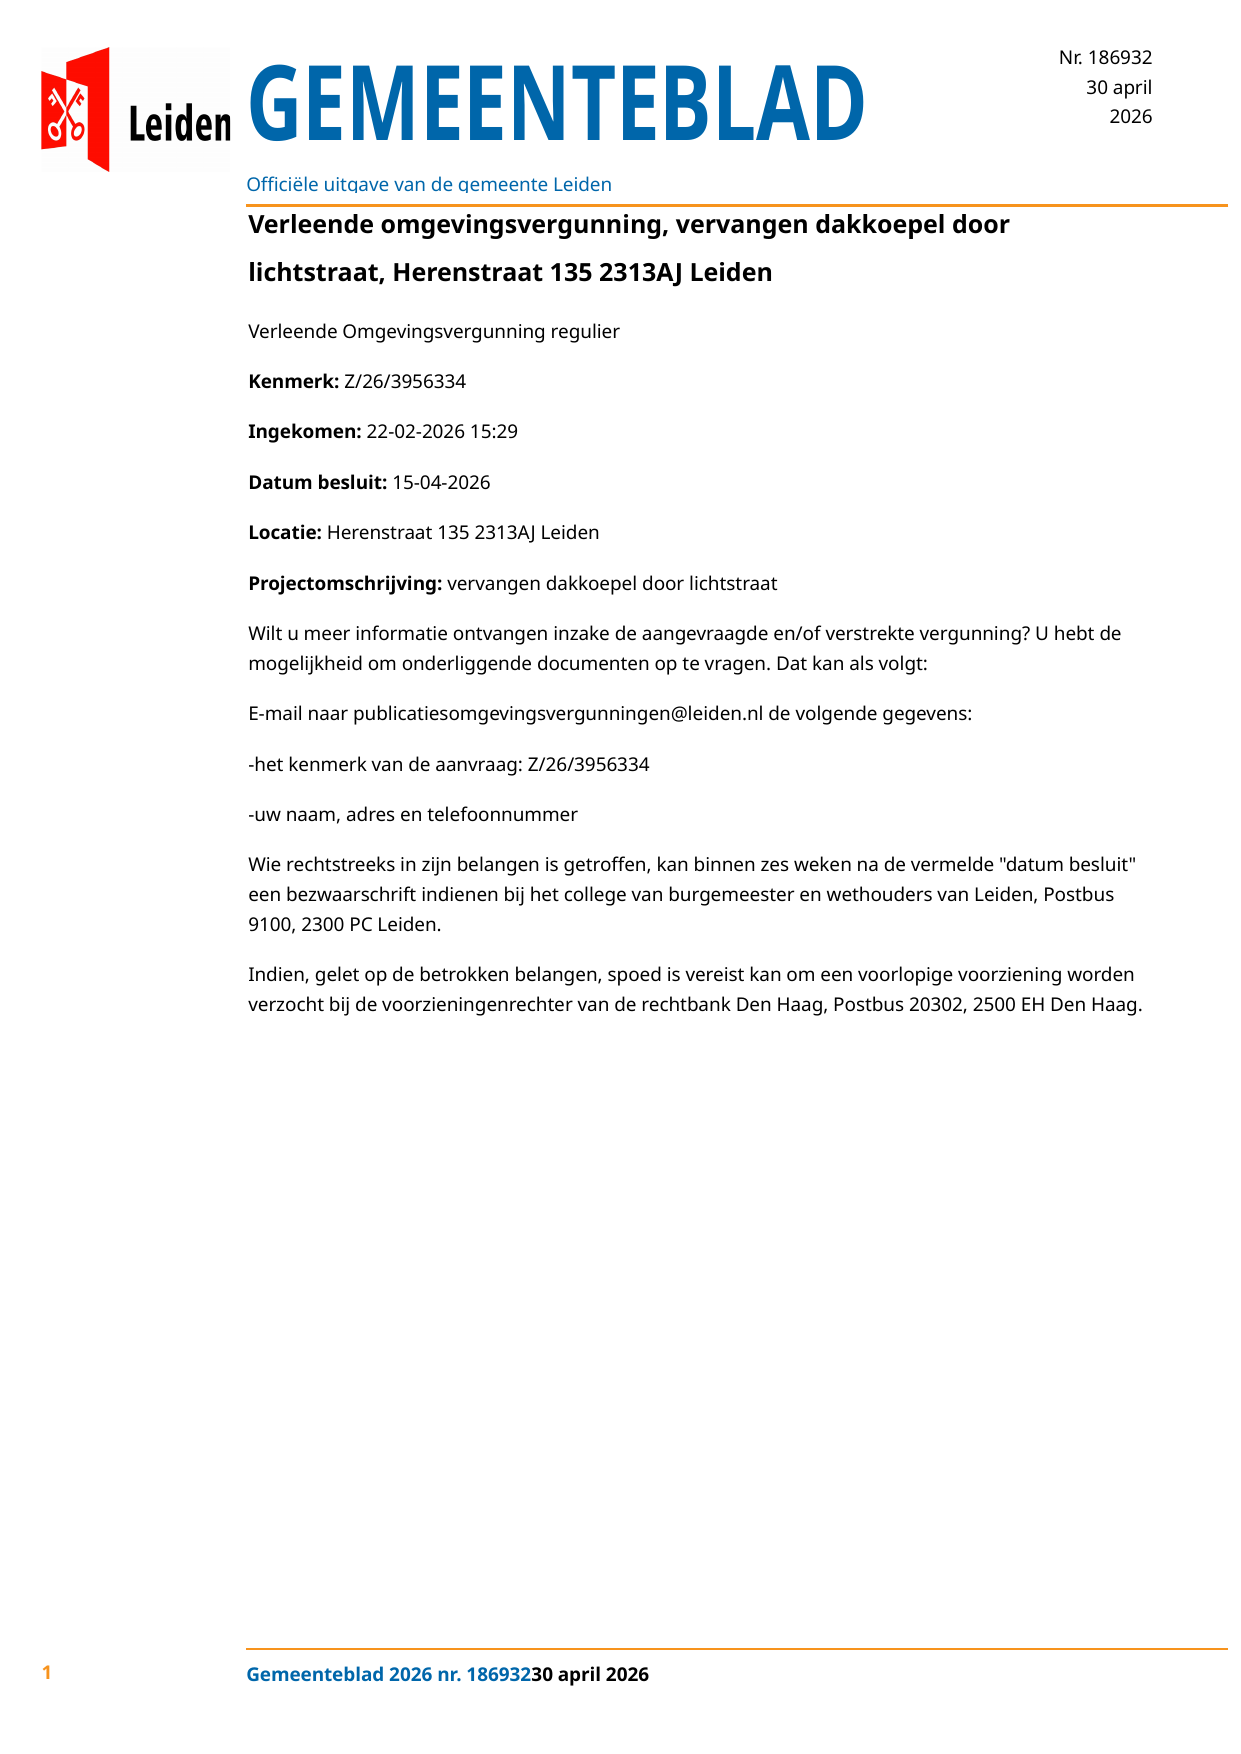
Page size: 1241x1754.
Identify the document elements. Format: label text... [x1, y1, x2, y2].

text Kenmerk: Z/26/3956334 [248, 368, 1152, 394]
text Verleende Omgevingsvergunning regulier [248, 318, 1152, 344]
picture [41, 47, 231, 172]
text Verleende omgevingsvergunning, vervangen dakkoepel door lichtstraat, Herenstraat 135 2313AJ Leiden [248, 207, 1152, 288]
text Wilt u meer informatie ontvangen inzake de aangevraagde en/of verstrekte vergunning? U hebt de mogelijkheid om onderliggende documenten op te vragen. Dat kan als volgt: [248, 620, 1152, 676]
text Indien, gelet op de betrokken belangen, spoed is vereist kan om een voorlopige voorziening worden verzocht bij de voorzieningenrechter van de rechtbank Den Haag, Postbus 20302, 2500 EH Den Haag. [248, 961, 1152, 1017]
text Ingekomen: 22-02-2026 15:29 [248, 419, 1152, 444]
text Locatie: Herenstraat 135 2313AJ Leiden [248, 519, 1152, 545]
text -uw naam, adres en telefoonnummer [248, 801, 1152, 827]
text Wie rechtstreeks in zijn belangen is getroffen, kan binnen zes weken na de vermelde "datum besluit" een bezwaarschrift indienen bij het college van burgemeester en wethouders van Leiden, Postbus 9100, 2300 PC Leiden. [248, 852, 1152, 937]
text Datum besluit: 15-04-2026 [248, 469, 1152, 495]
text -het kenmerk van de aanvraag: Z/26/3956334 [248, 751, 1152, 777]
text E-mail naar publicatiesomgevingsvergunningen@leiden.nl de volgende gegevens: [248, 700, 1152, 726]
text Projectomschrijving: vervangen dakkoepel door lichtstraat [248, 570, 1152, 596]
